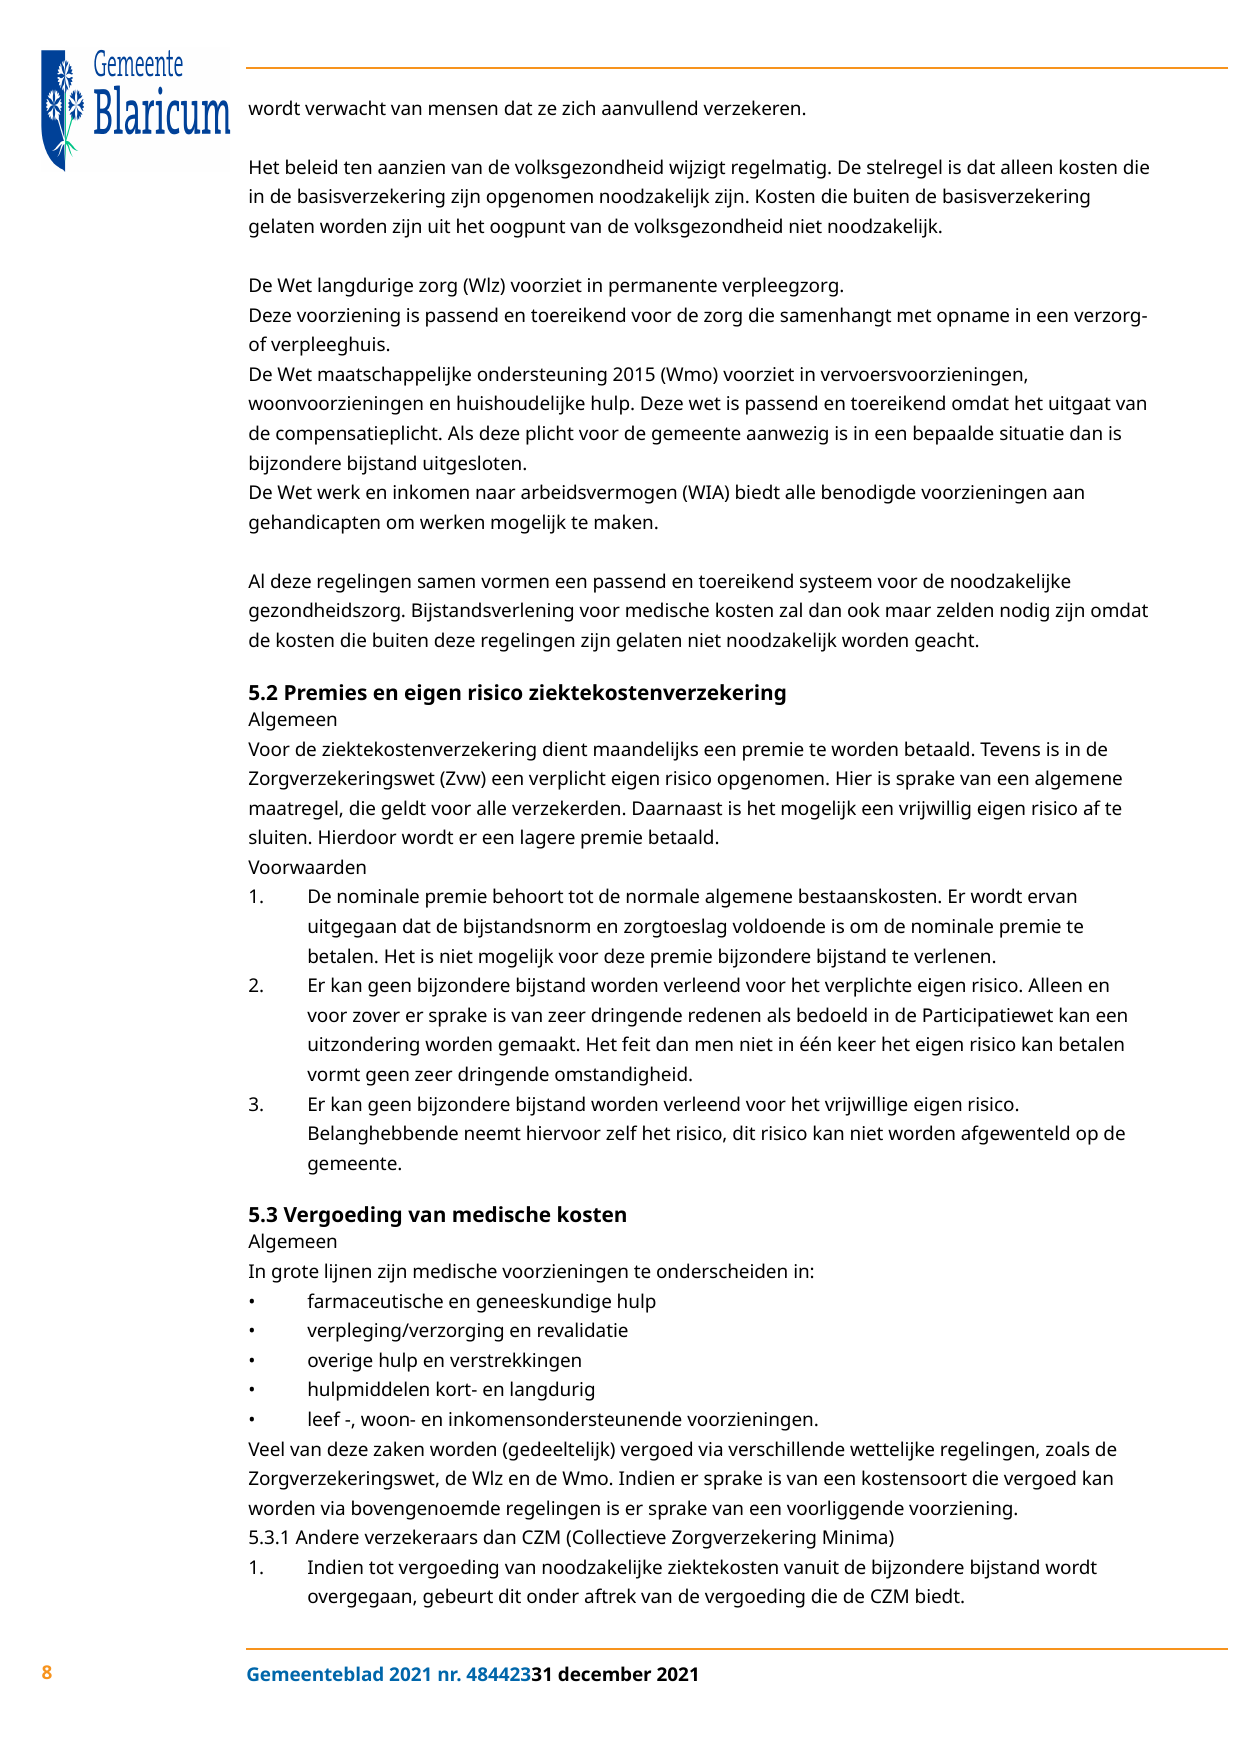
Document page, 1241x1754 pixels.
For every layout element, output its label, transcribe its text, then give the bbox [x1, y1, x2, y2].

list farmaceutische en geneeskundige hulp [248, 1288, 1152, 1314]
text De Wet werk en inkomen naar arbeidsvermogen (WIA) biedt alle benodigde voorzieningen aan gehandicapten om werken mogelijk te maken. [248, 479, 1152, 535]
list Indien tot vergoeding van noodzakelijke ziektekosten vanuit de bijzondere bijstand wordt overgegaan, gebeurt dit onder aftrek van de vergoeding die de CZM biedt. [248, 1554, 1152, 1609]
list De nominale premie behoort tot de normale algemene bestaanskosten. Er wordt ervan uitgegaan dat de bijstandsnorm en zorgtoeslag voldoende is om de nominale premie te betalen. Het is niet mogelijk voor deze premie bijzondere bijstand te verlenen. [248, 884, 1152, 968]
list hulpmiddelen kort- en langdurig [248, 1377, 1152, 1402]
list verpleging/verzorging en revalidatie [248, 1317, 1152, 1343]
text Algemeen [248, 706, 1152, 732]
text Het beleid ten aanzien van de volksgezondheid wijzigt regelmatig. De stelregel is dat alleen kosten die in de basisverzekering zijn opgenomen noodzakelijk zijn. Kosten die buiten de basisverzekering gelaten worden zijn uit het oogpunt van de volksgezondheid niet noodzakelijk. [248, 154, 1152, 239]
text Voorwaarden [248, 854, 1152, 880]
text 5.3 Vergoeding van medische kosten [248, 1200, 1152, 1229]
text Deze voorziening is passend en toereikend voor de zorg die samenhangt met opname in een verzorg- of verpleeghuis. [248, 302, 1152, 357]
text 5.2 Premies en eigen risico ziektekostenverzekering [248, 678, 1152, 706]
text In grote lijnen zijn medische voorzieningen te onderscheiden in: [248, 1258, 1152, 1284]
text Voor de ziektekostenverzekering dient maandelijks een premie te worden betaald. Tevens is in de Zorgverzekeringswet (Zvw) een verplicht eigen risico opgenomen. Hier is sprake van een algemene maatregel, die geldt voor alle verzekerden. Daarnaast is het mogelijk een vrijwillig eigen risico af te sluiten. Hierdoor wordt er een lagere premie betaald. [248, 736, 1152, 850]
text De Wet langdurige zorg (Wlz) voorziet in permanente verpleegzorg. [248, 272, 1152, 298]
list leef -, woon- en inkomensondersteunende voorzieningen. [248, 1406, 1152, 1432]
picture [41, 47, 231, 172]
text Veel van deze zaken worden (gedeeltelijk) vergoed via verschillende wettelijke regelingen, zoals de Zorgverzekeringswet, de Wlz en de Wmo. Indien er sprake is van een kostensoort die vergoed kan worden via bovengenoemde regelingen is er sprake van een voorliggende voorziening. [248, 1436, 1152, 1521]
text wordt verwacht van mensen dat ze zich aanvullend verzekeren. [248, 95, 1152, 121]
list overige hulp en verstrekkingen [248, 1347, 1152, 1373]
list Er kan geen bijzondere bijstand worden verleend voor het verplichte eigen risico. Alleen en voor zover er sprake is van zeer dringende redenen als bedoeld in de Participatiewet kan een uitzondering worden gemaakt. Het feit dan men niet in één keer het eigen risico kan betalen vormt geen zeer dringende omstandigheid. [248, 972, 1152, 1087]
text 5.3.1 Andere verzekeraars dan CZM (Collectieve Zorgverzekering Minima) [248, 1524, 1152, 1550]
text Algemeen [248, 1229, 1152, 1254]
list Er kan geen bijzondere bijstand worden verleend voor het vrijwillige eigen risico. Belanghebbende neemt hiervoor zelf het risico, dit risico kan niet worden afgewenteld op de gemeente. [248, 1091, 1152, 1176]
text Al deze regelingen samen vormen een passend en toereikend systeem voor de noodzakelijke gezondheidszorg. Bijstandsverlening voor medische kosten zal dan ook maar zelden nodig zijn omdat de kosten die buiten deze regelingen zijn gelaten niet noodzakelijk worden geacht. [248, 568, 1152, 653]
text De Wet maatschappelijke ondersteuning 2015 (Wmo) voorziet in vervoersvoorzieningen, woonvoorzieningen en huishoudelijke hulp. Deze wet is passend en toereikend omdat het uitgaat van de compensatieplicht. Als deze plicht voor de gemeente aanwezig is in een bepaalde situatie dan is bijzondere bijstand uitgesloten. [248, 361, 1152, 476]
